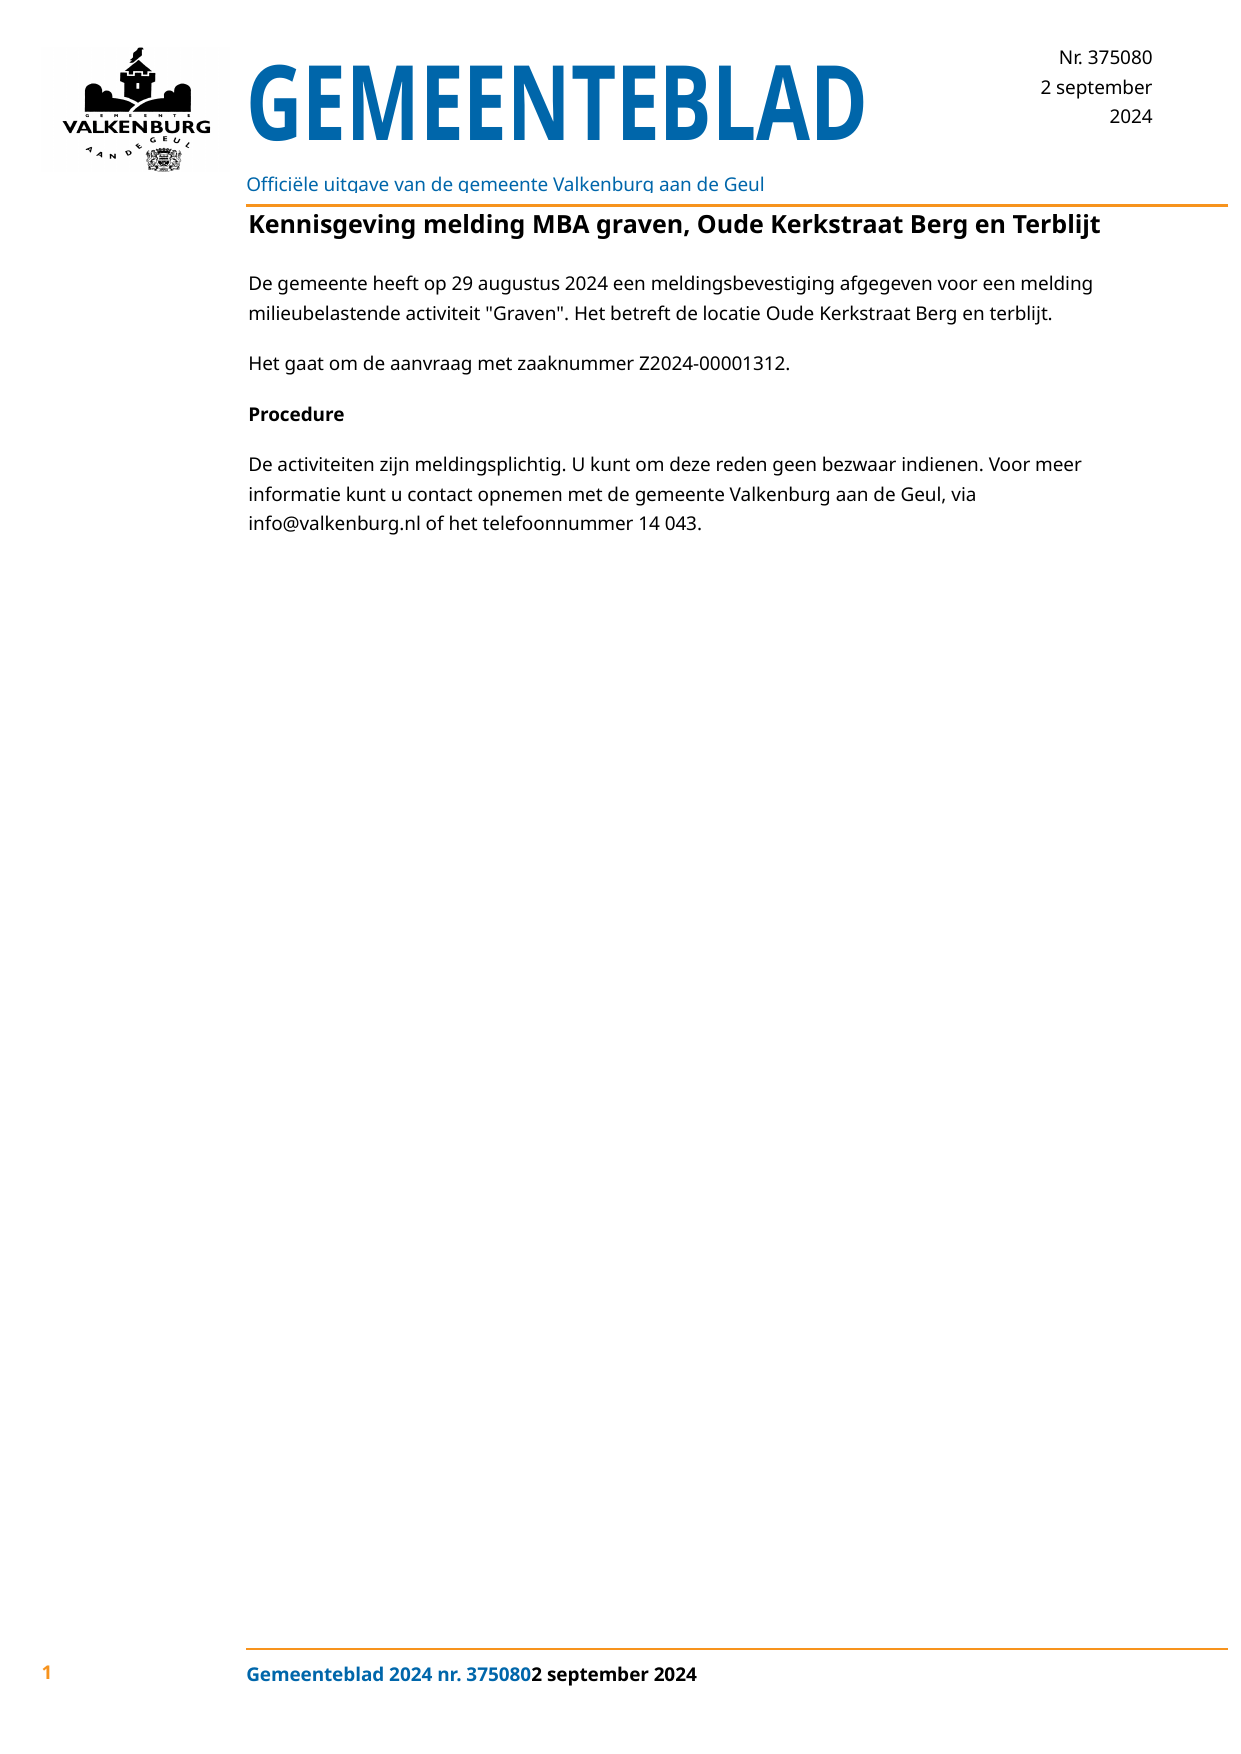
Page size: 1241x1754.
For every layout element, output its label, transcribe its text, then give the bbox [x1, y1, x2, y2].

picture [41, 47, 231, 172]
text Kennisgeving melding MBA graven, Oude Kerkstraat Berg en Terblijt [248, 207, 1152, 241]
text Het gaat om de aanvraag met zaaknummer Z2024-00001312. [248, 350, 1152, 376]
text De gemeente heeft op 29 augustus 2024 een meldingsbevestiging afgegeven voor een melding milieubelastende activiteit "Graven". Het betreft de locatie Oude Kerkstraat Berg en terblijt. [248, 270, 1152, 326]
text Procedure [248, 401, 1152, 426]
text De activiteiten zijn meldingsplichtig. U kunt om deze reden geen bezwaar indienen. Voor meer informatie kunt u contact opnemen met de gemeente Valkenburg aan de Geul, via info@valkenburg.nl of het telefoonnummer 14 043. [248, 451, 1152, 536]
